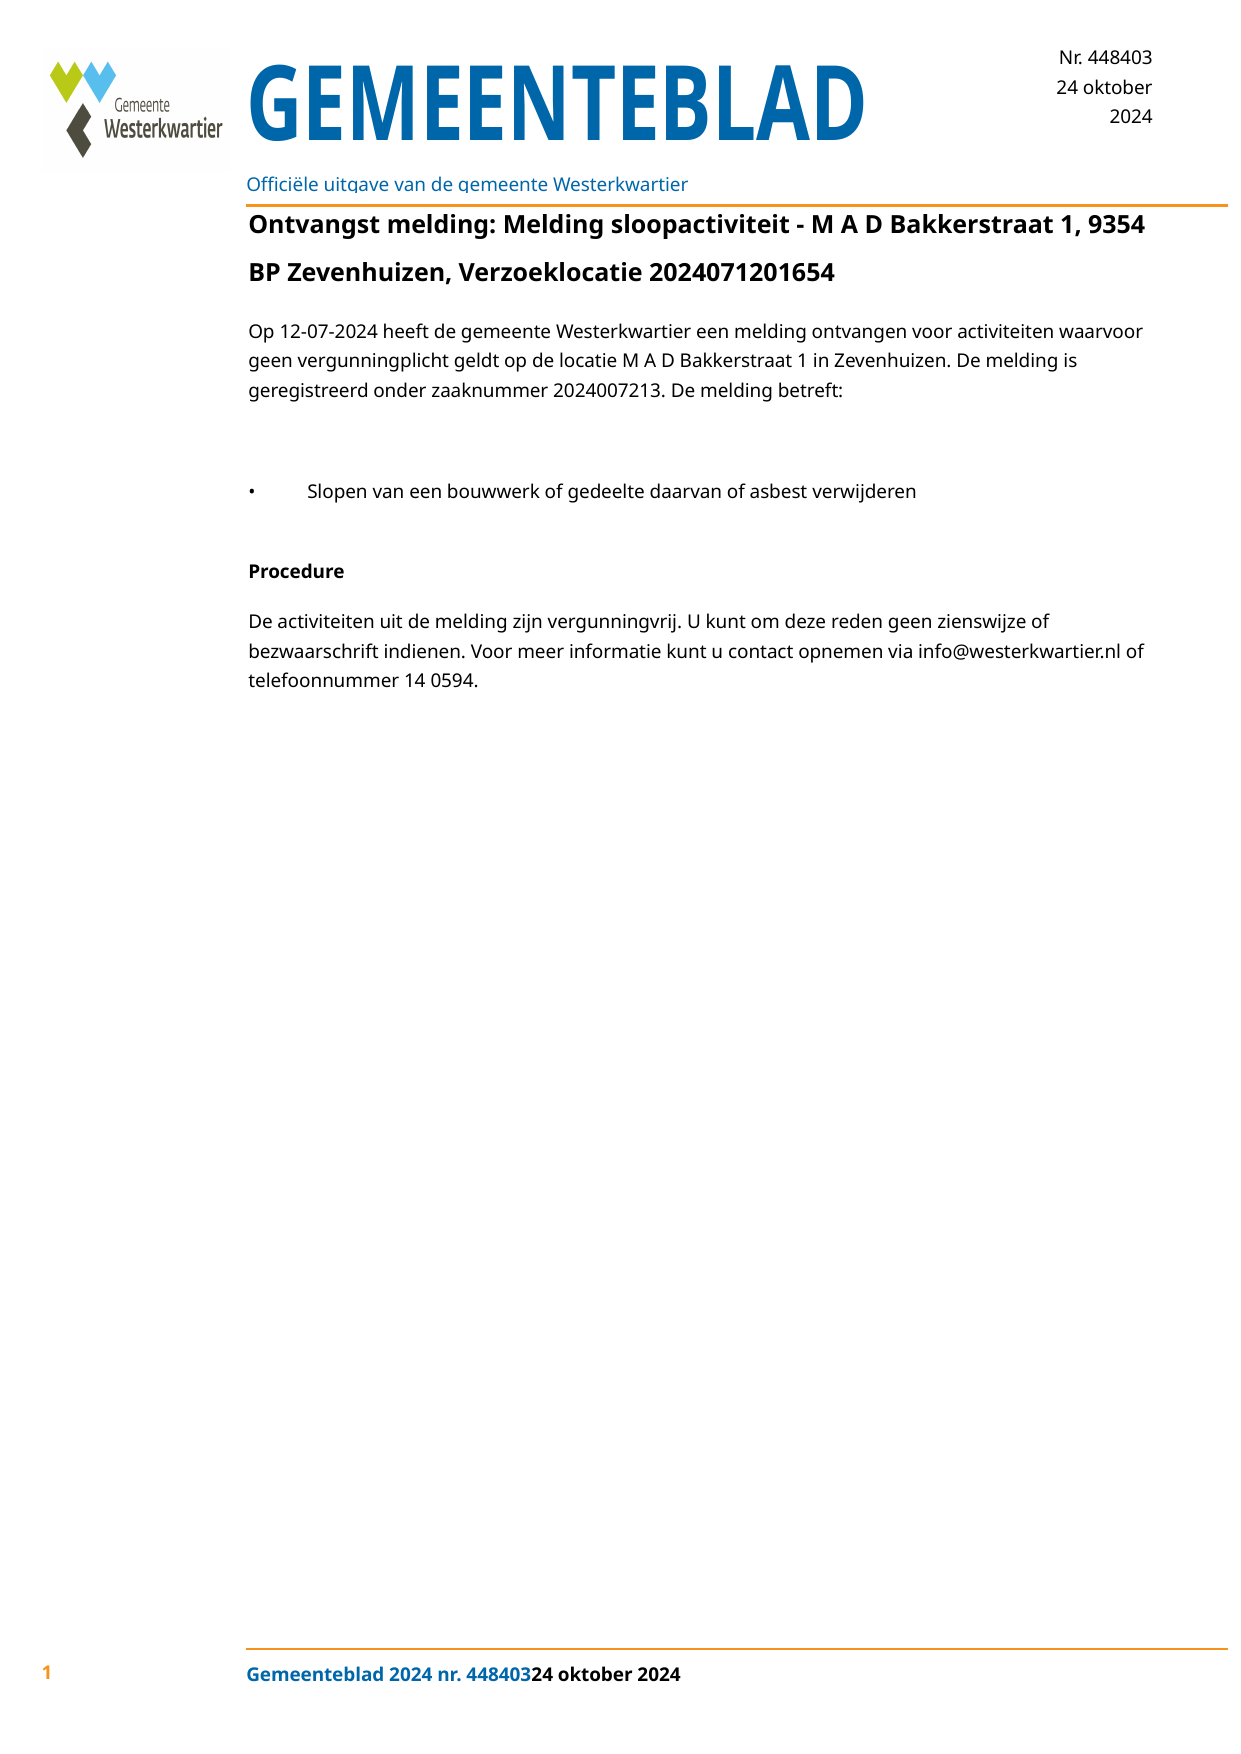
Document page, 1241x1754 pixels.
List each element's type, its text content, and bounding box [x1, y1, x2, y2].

text De activiteiten uit de melding zijn vergunningvrij. U kunt om deze reden geen zienswijze of bezwaarschrift indienen. Voor meer informatie kunt u contact opnemen via info@westerkwartier.nl of telefoonnummer 14 0594. [248, 608, 1152, 693]
list Slopen van een bouwwerk of gedeelte daarvan of asbest verwijderen [248, 478, 1152, 504]
text Procedure [248, 558, 1152, 584]
text Ontvangst melding: Melding sloopactiviteit - M A D Bakkerstraat 1, 9354 BP Zevenhuizen, Verzoeklocatie 2024071201654 [248, 207, 1152, 288]
text Op 12-07-2024 heeft de gemeente Westerkwartier een melding ontvangen voor activiteiten waarvoor geen vergunningplicht geldt op de locatie M A D Bakkerstraat 1 in Zevenhuizen. De melding is geregistreerd onder zaaknummer 2024007213. De melding betreft: [248, 318, 1152, 403]
picture [41, 47, 231, 172]
